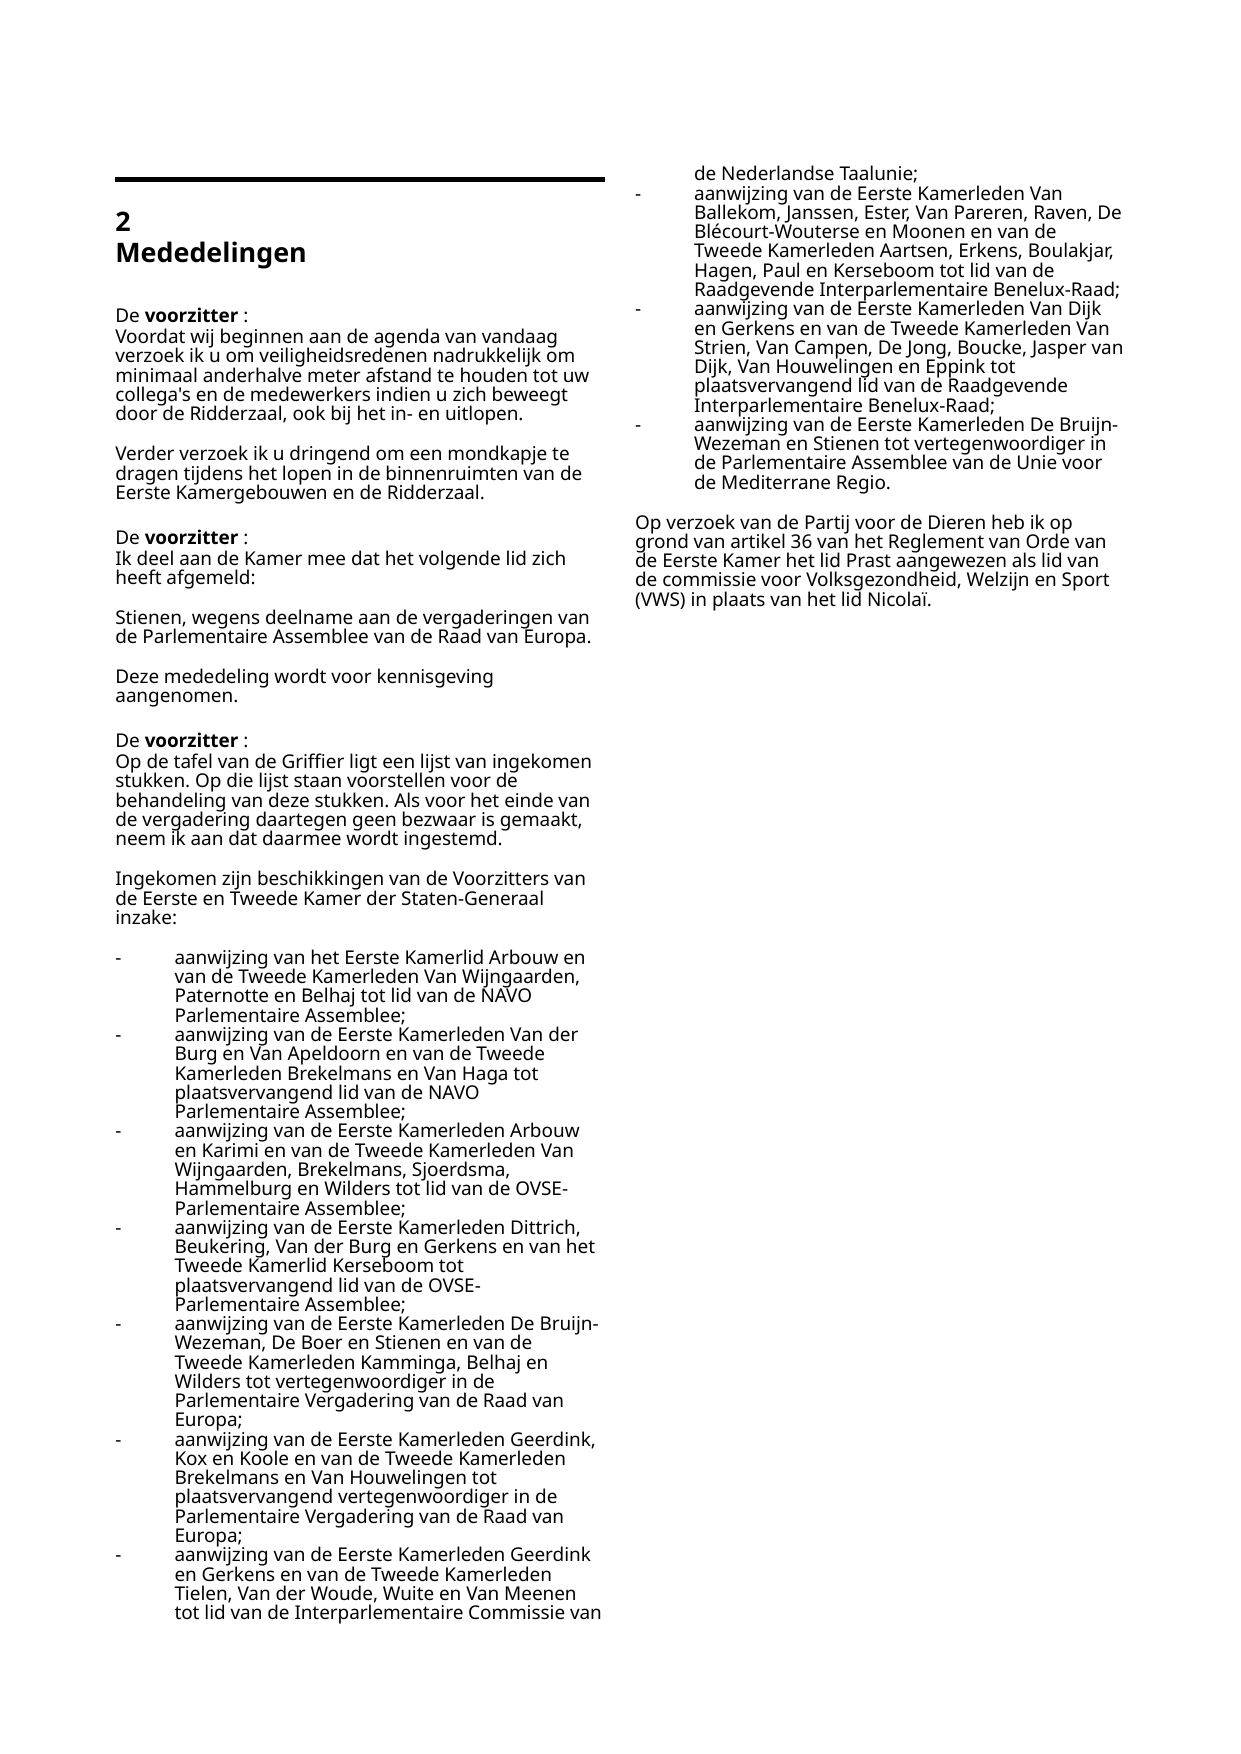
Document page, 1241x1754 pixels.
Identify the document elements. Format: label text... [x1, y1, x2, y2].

list aanwijzing van de Eerste Kamerleden Geerdink en Gerkens en van de Tweede Kamerleden Tielen, Van der Woude, Wuite en Van Meenen tot lid van de Interparlementaire Commissie van [115, 1546, 605, 1623]
list aanwijzing van de Eerste Kamerleden Geerdink, Kox en Koole en van de Tweede Kamerleden Brekelmans en Van Houwelingen tot plaatsvervangend vertegenwoordiger in de Parlementaire Vergadering van de Raad van Europa; [115, 1431, 605, 1546]
list aanwijzing van de Eerste Kamerleden Dittrich, Beukering, Van der Burg en Gerkens en van het Tweede Kamerlid Kerseboom tot plaatsvervangend lid van de OVSE-Parlementaire Assemblee; [115, 1219, 605, 1315]
list aanwijzing van het Eerste Kamerlid Arbouw en van de Tweede Kamerleden Van Wijngaarden, Paternotte en Belhaj tot lid van de NAVO Parlementaire Assemblee; [115, 949, 605, 1026]
text 2 [115, 203, 605, 239]
list aanwijzing van de Eerste Kamerleden Van Dijk en Gerkens en van de Tweede Kamerleden Van Strien, Van Campen, De Jong, Boucke, Jasper van Dijk, Van Houwelingen en Eppink tot plaatsvervangend lid van de Raadgevende Interparlementaire Benelux-Raad; [635, 300, 1125, 416]
list aanwijzing van de Eerste Kamerleden Van Ballekom, Janssen, Ester, Van Pareren, Raven, De Blécourt-Wouterse en Moonen en van de Tweede Kamerleden Aartsen, Erkens, Boulakjar, Hagen, Paul en Kerseboom tot lid van de Raadgevende Interparlementaire Benelux-Raad; [635, 184, 1125, 300]
text Deze mededeling wordt voor kennisgeving aangenomen. [115, 668, 605, 707]
text De voorzitter : [115, 302, 605, 328]
text Verder verzoek ik u dringend om een mondkapje te dragen tijdens het lopen in de binnenruimten van de Eerste Kamergebouwen en de Ridderzaal. [115, 445, 605, 503]
list de Nederlandse Taalunie; [635, 165, 1125, 184]
list aanwijzing van de Eerste Kamerleden De Bruijn-Wezeman en Stienen tot vertegenwoordiger in de Parlementaire Assemblee van de Unie voor de Mediterrane Regio. [635, 416, 1125, 493]
list aanwijzing van de Eerste Kamerleden Van der Burg en Van Apeldoorn en van de Tweede Kamerleden Brekelmans en Van Haga tot plaatsvervangend lid van de NAVO Parlementaire Assemblee; [115, 1026, 605, 1122]
text Ingekomen zijn beschikkingen van de Voorzitters van de Eerste en Tweede Kamer der Staten-Generaal inzake: [115, 870, 605, 928]
list aanwijzing van de Eerste Kamerleden De Bruijn-Wezeman, De Boer en Stienen en van de Tweede Kamerleden Kamminga, Belhaj en Wilders tot vertegenwoordiger in de Parlementaire Vergadering van de Raad van Europa; [115, 1315, 605, 1431]
text Voordat wij beginnen aan de agenda van vandaag verzoek ik u om veiligheidsredenen nadrukkelijk om minimaal anderhalve meter afstand te houden tot uw collega's en de medewerkers indien u zich beweegt door de Ridderzaal, ook bij het in- en uitlopen. [115, 328, 605, 424]
text De voorzitter : [115, 727, 605, 753]
text Stienen, wegens deelname aan de vergaderingen van de Parlementaire Assemblee van de Raad van Europa. [115, 609, 605, 647]
text Mededelingen [115, 239, 605, 283]
text Ik deel aan de Kamer mee dat het volgende lid zich heeft afgemeld: [115, 549, 605, 588]
list aanwijzing van de Eerste Kamerleden Arbouw en Karimi en van de Tweede Kamerleden Van Wijngaarden, Brekelmans, Sjoerdsma, Hammelburg en Wilders tot lid van de OVSE-Parlementaire Assemblee; [115, 1122, 605, 1219]
text De voorzitter : [115, 524, 605, 549]
text Op verzoek van de Partij voor de Dieren heb ik op grond van artikel 36 van het Reglement van Orde van de Eerste Kamer het lid Prast aangewezen als lid van de commissie voor Volksgezondheid, Welzijn en Sport (VWS) in plaats van het lid Nicolaï. [635, 514, 1125, 610]
text Op de tafel van de Griffier ligt een lijst van ingekomen stukken. Op die lijst staan voorstellen voor de behandeling van deze stukken. Als voor het einde van de vergadering daartegen geen bezwaar is gemaakt, neem ik aan dat daarmee wordt ingestemd. [115, 753, 605, 849]
